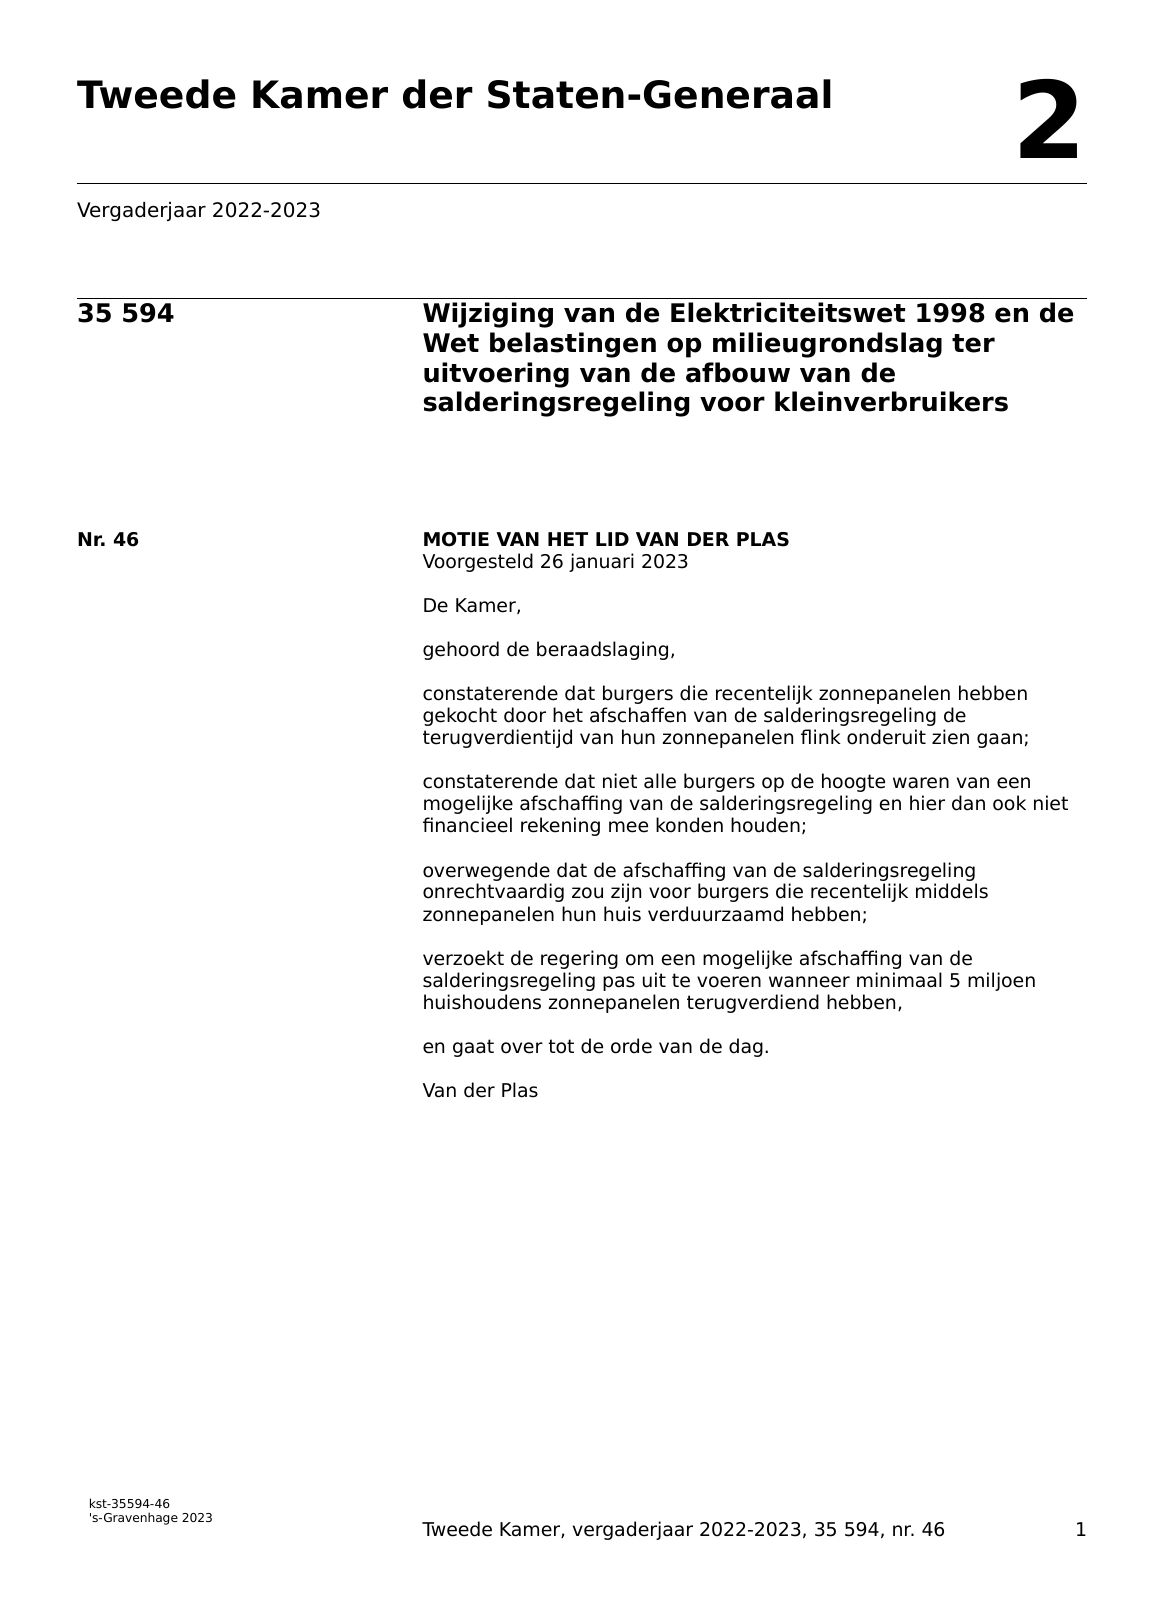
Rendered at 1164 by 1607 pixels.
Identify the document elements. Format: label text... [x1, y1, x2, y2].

text overwegende dat de afschaffing van de salderingsregeling onrechtvaardig zou zijn voor burgers die recentelijk middels zonnepanelen hun huis verduurzaamd hebben; [422, 859, 1087, 925]
text kst-35594-46 [88, 1497, 323, 1511]
text 's-Gravenhage 2023 [88, 1511, 323, 1525]
text gehoord de beraadslaging, [422, 639, 1087, 661]
subtitle Nr. 46 MOTIE VAN HET LID VAN DER PLAS [77, 529, 1087, 551]
subtitle 35 594 Wijziging van de Elektriciteitswet 1998 en de Wet belastingen op milieugrondslag ter uitvoering van de afbouw van de salderingsregeling voor kleinverbruikers [77, 299, 1087, 418]
text Van der Plas [422, 1080, 1087, 1102]
table_header Tweede Kamer der Staten-Generaal [77, 59, 886, 183]
text constaterende dat niet alle burgers op de hoogte waren van een mogelijke afschaffing van de salderingsregeling en hier dan ook niet financieel rekening mee konden houden; [422, 771, 1087, 837]
text verzoekt de regering om een mogelijke afschaffing van de salderingsregeling pas uit te voeren wanneer minimaal 5 miljoen huishoudens zonnepanelen terugverdiend hebben, [422, 948, 1087, 1013]
text De Kamer, [422, 595, 1087, 617]
text en gaat over tot de orde van de dag. [422, 1036, 1087, 1058]
table_cell Vergaderjaar 2022-2023 [77, 184, 1087, 298]
text constaterende dat burgers die recentelijk zonnepanelen hebben gekocht door het afschaffen van de salderingsregeling de terugverdientijd van hun zonnepanelen flink onderuit zien gaan; [422, 683, 1087, 749]
text Voorgesteld 26 januari 2023 [422, 551, 1087, 573]
table_header 2 [886, 59, 1087, 183]
